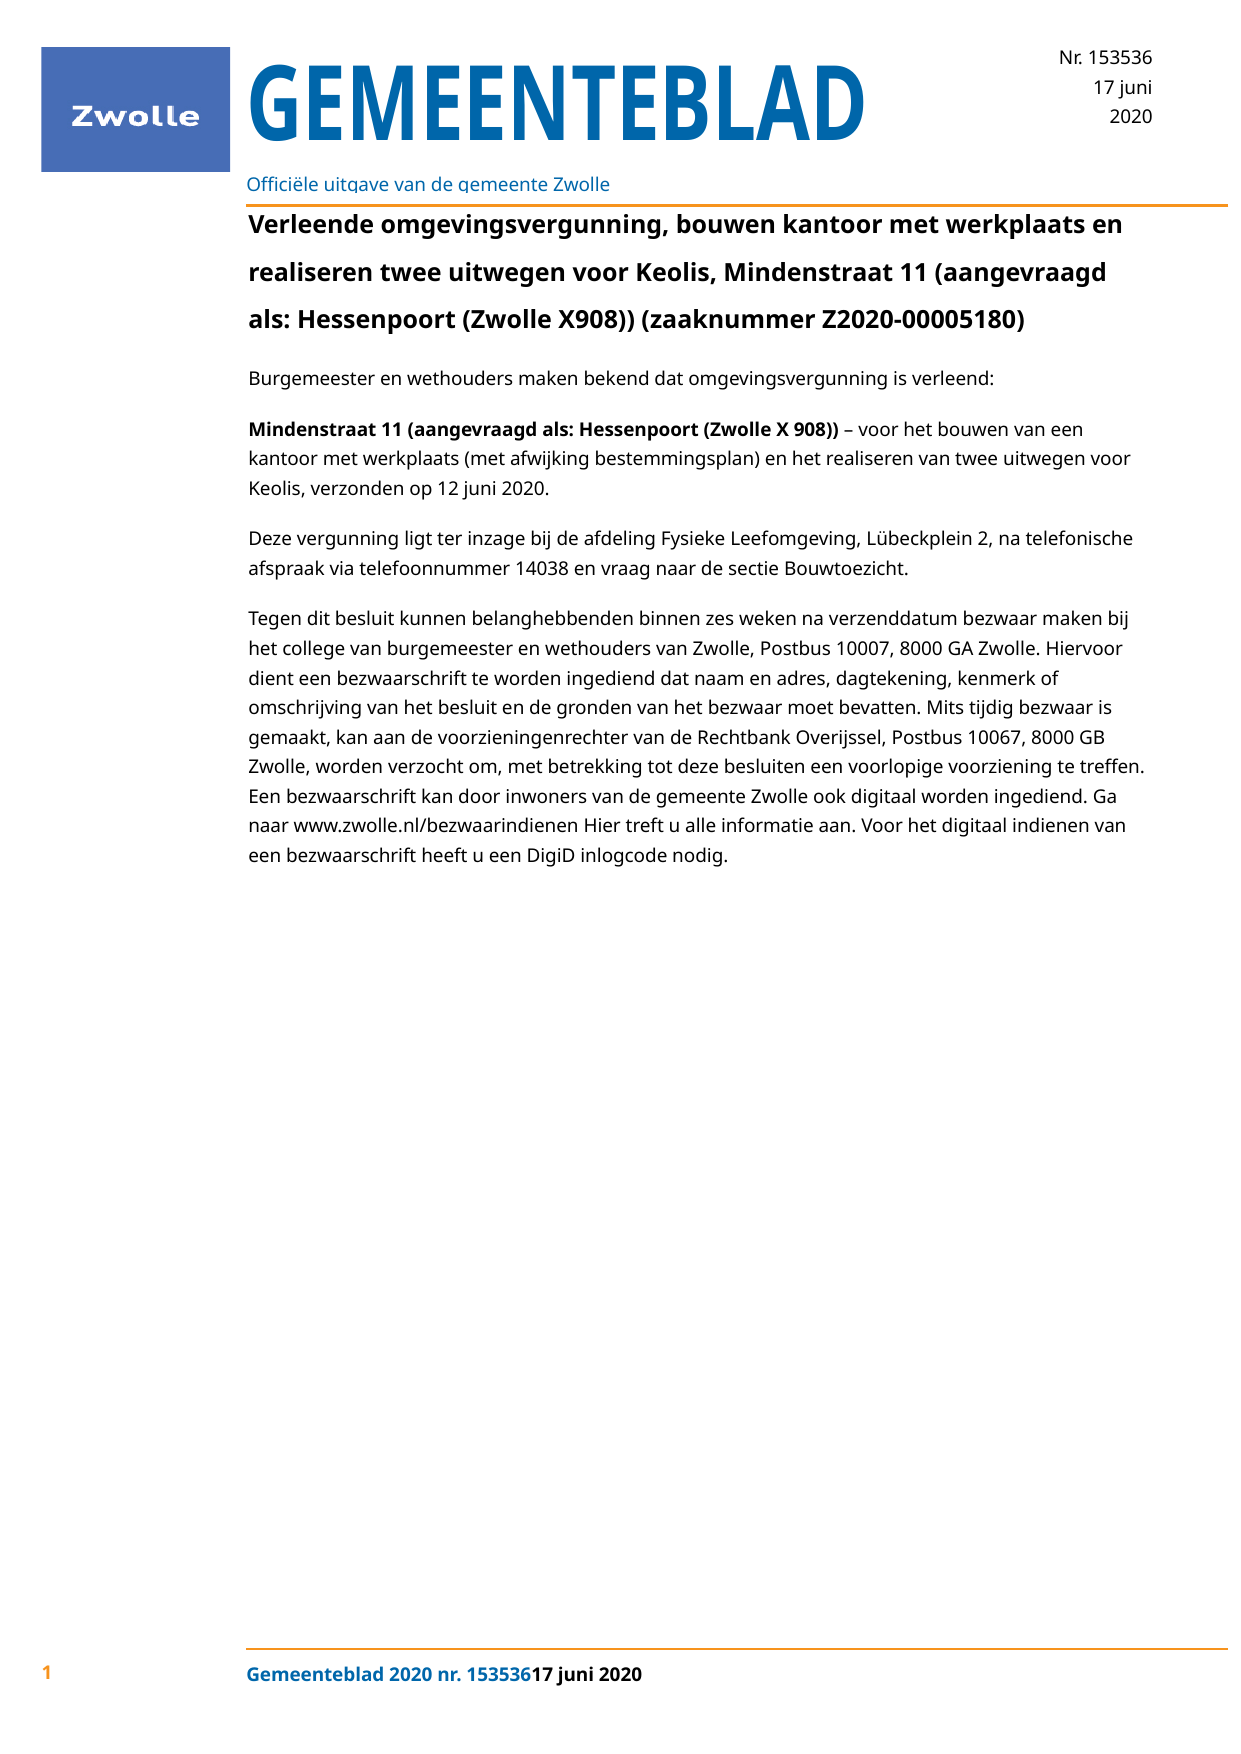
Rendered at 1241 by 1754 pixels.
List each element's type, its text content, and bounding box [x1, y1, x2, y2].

text Burgemeester en wethouders maken bekend dat omgevingsvergunning is verleend: [248, 366, 1152, 391]
picture [41, 47, 231, 172]
text Tegen dit besluit kunnen belanghebbenden binnen zes weken na verzenddatum bezwaar maken bij het college van burgemeester en wethouders van Zwolle, Postbus 10007, 8000 GA Zwolle. Hiervoor dient een bezwaarschrift te worden ingediend dat naam en adres, dagtekening, kenmerk of omschrijving van het besluit en de gronden van het bezwaar moet bevatten. Mits tijdig bezwaar is gemaakt, kan aan de voorzieningenrechter van de Rechtbank Overijssel, Postbus 10067, 8000 GB Zwolle, worden verzocht om, met betrekking tot deze besluiten een voorlopige voorziening te treffen. Een bezwaarschrift kan door inwoners van de gemeente Zwolle ook digitaal worden ingediend. Ga naar www.zwolle.nl/bezwaarindienen Hier treft u alle informatie aan. Voor het digitaal indienen van een bezwaarschrift heeft u een DigiD inlogcode nodig. [248, 606, 1152, 868]
text Deze vergunning ligt ter inzage bij de afdeling Fysieke Leefomgeving, Lübeckplein 2, na telefonische afspraak via telefoonnummer 14038 en vraag naar de sectie Bouwtoezicht. [248, 526, 1152, 581]
text Mindenstraat 11 (aangevraagd als: Hessenpoort (Zwolle X 908)) – voor het bouwen van een kantoor met werkplaats (met afwijking bestemmingsplan) en het realiseren van twee uitwegen voor Keolis, verzonden op 12 juni 2020. [248, 416, 1152, 501]
text Verleende omgevingsvergunning, bouwen kantoor met werkplaats en realiseren twee uitwegen voor Keolis, Mindenstraat 11 (aangevraagd als: Hessenpoort (Zwolle X908)) (zaaknummer Z2020-00005180) [248, 207, 1152, 336]
